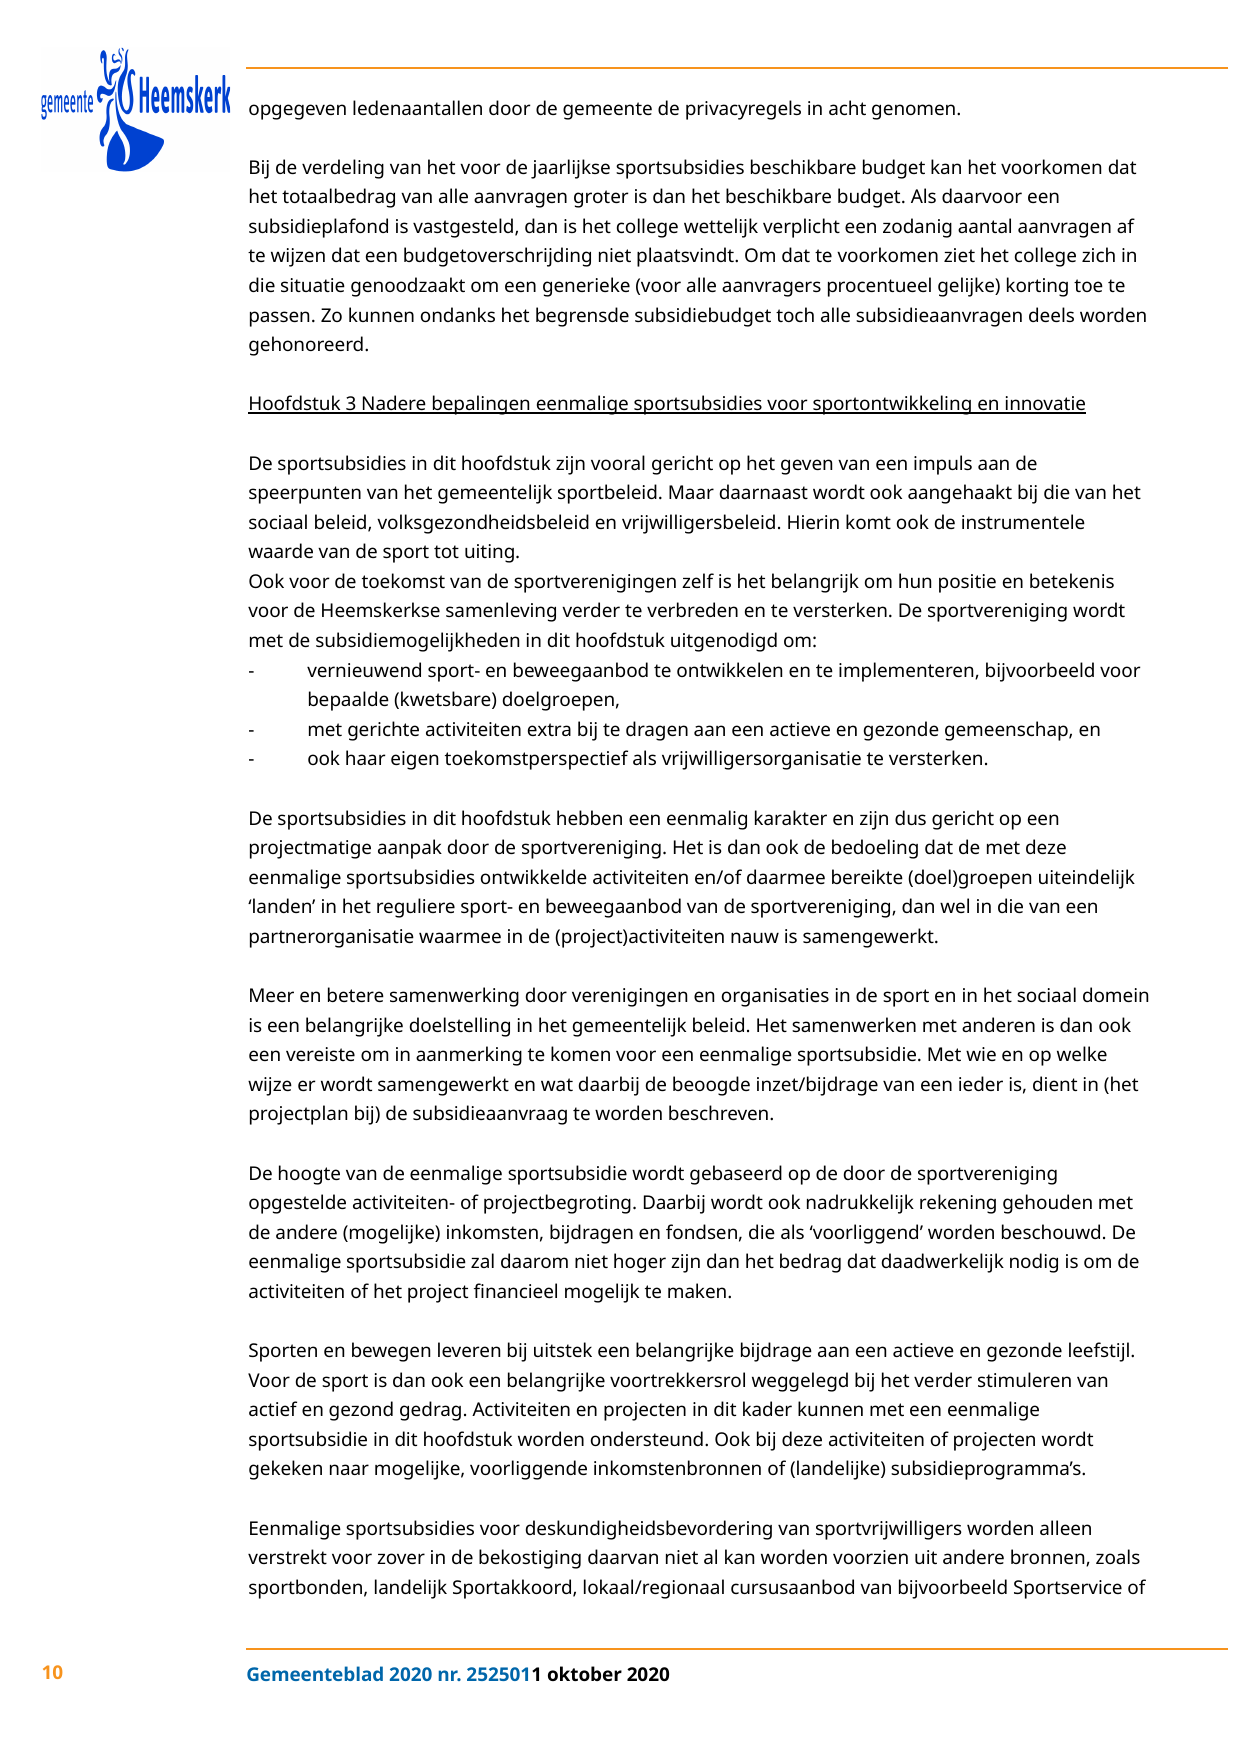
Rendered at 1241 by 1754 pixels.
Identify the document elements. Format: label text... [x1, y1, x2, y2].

text Bij de verdeling van het voor de jaarlijkse sportsubsidies beschikbare budget kan het voorkomen dat het totaalbedrag van alle aanvragen groter is dan het beschikbare budget. Als daarvoor een subsidieplafond is vastgesteld, dan is het college wettelijk verplicht een zodanig aantal aanvragen af te wijzen dat een budgetoverschrijding niet plaatsvindt. Om dat te voorkomen ziet het college zich in die situatie genoodzaakt om een generieke (voor alle aanvragers procentueel gelijke) korting toe te passen. Zo kunnen ondanks het begrensde subsidiebudget toch alle subsidieaanvragen deels worden gehonoreerd. [248, 154, 1152, 357]
list ook haar eigen toekomstperspectief als vrijwilligersorganisatie te versterken. [248, 746, 1152, 771]
text Sporten en bewegen leveren bij uitstek een belangrijke bijdrage aan een actieve en gezonde leefstijl. Voor de sport is dan ook een belangrijke voortrekkersrol weggelegd bij het verder stimuleren van actief en gezond gedrag. Activiteiten en projecten in dit kader kunnen met een eenmalige sportsubsidie in dit hoofdstuk worden ondersteund. Ook bij deze activiteiten of projecten wordt gekeken naar mogelijke, voorliggende inkomstenbronnen of (landelijke) subsidieprogramma’s. [248, 1337, 1152, 1481]
text De sportsubsidies in dit hoofdstuk hebben een eenmalig karakter en zijn dus gericht op een projectmatige aanpak door de sportvereniging. Het is dan ook de bedoeling dat de met deze eenmalige sportsubsidies ontwikkelde activiteiten en/of daarmee bereikte (doel)groepen uiteindelijk ‘landen’ in het reguliere sport- en beweegaanbod van de sportvereniging, dan wel in die van een partnerorganisatie waarmee in de (project)activiteiten nauw is samengewerkt. [248, 805, 1152, 949]
text Meer en betere samenwerking door verenigingen en organisaties in de sport en in het sociaal domein is een belangrijke doelstelling in het gemeentelijk beleid. Het samenwerken met anderen is dan ook een vereiste om in aanmerking te komen voor een eenmalige sportsubsidie. Met wie en op welke wijze er wordt samengewerkt en wat daarbij de beoogde inzet/bijdrage van een ieder is, dient in (het projectplan bij) de subsidieaanvraag te worden beschreven. [248, 982, 1152, 1126]
text Eenmalige sportsubsidies voor deskundigheidsbevordering van sportvrijwilligers worden alleen verstrekt voor zover in de bekostiging daarvan niet al kan worden voorzien uit andere bronnen, zoals sportbonden, landelijk Sportakkoord, lokaal/regionaal cursusaanbod van bijvoorbeeld Sportservice of [248, 1515, 1152, 1600]
text De hoogte van de eenmalige sportsubsidie wordt gebaseerd op de door de sportvereniging opgestelde activiteiten- of projectbegroting. Daarbij wordt ook nadrukkelijk rekening gehouden met de andere (mogelijke) inkomsten, bijdragen en fondsen, die als ‘voorliggend’ worden beschouwd. De eenmalige sportsubsidie zal daarom niet hoger zijn dan het bedrag dat daadwerkelijk nodig is om de activiteiten of het project financieel mogelijk te maken. [248, 1160, 1152, 1304]
text De sportsubsidies in dit hoofdstuk zijn vooral gericht op het geven van een impuls aan de speerpunten van het gemeentelijk sportbeleid. Maar daarnaast wordt ook aangehaakt bij die van het sociaal beleid, volksgezondheidsbeleid en vrijwilligersbeleid. Hierin komt ook de instrumentele waarde van de sport tot uiting. [248, 450, 1152, 564]
text opgegeven ledenaantallen door de gemeente de privacyregels in acht genomen. [248, 95, 1152, 121]
list vernieuwend sport- en beweegaanbod te ontwikkelen en te implementeren, bijvoorbeeld voor bepaalde (kwetsbare) doelgroepen, [248, 657, 1152, 712]
list met gerichte activiteiten extra bij te dragen aan een actieve en gezonde gemeenschap, en [248, 716, 1152, 742]
text Hoofdstuk 3 Nadere bepalingen eenmalige sportsubsidies voor sportontwikkeling en innovatie [248, 391, 1152, 416]
picture [41, 47, 231, 172]
text Ook voor de toekomst van de sportverenigingen zelf is het belangrijk om hun positie en betekenis voor de Heemskerkse samenleving verder te verbreden en te versterken. De sportvereniging wordt met de subsidiemogelijkheden in dit hoofdstuk uitgenodigd om: [248, 568, 1152, 653]
